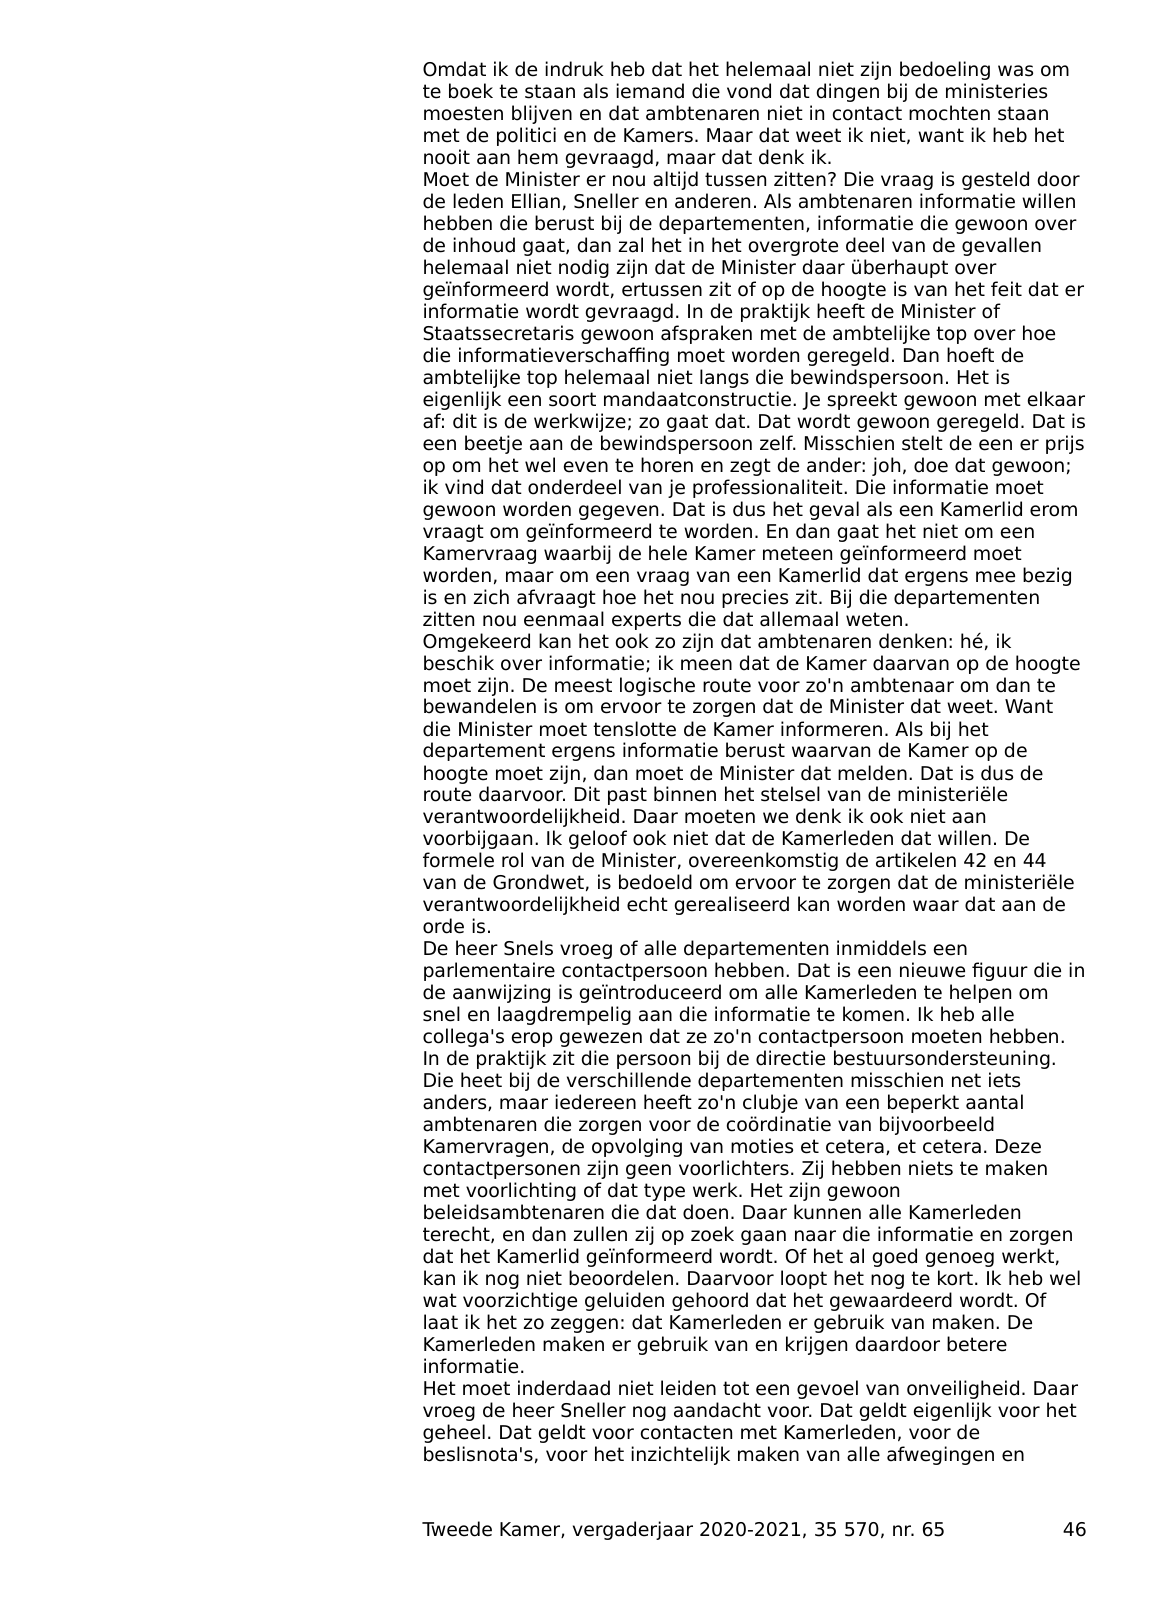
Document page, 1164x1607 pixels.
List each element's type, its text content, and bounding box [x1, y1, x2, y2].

text Het moet inderdaad niet leiden tot een gevoel van onveiligheid. Daar vroeg de heer Sneller nog aandacht voor. Dat geldt eigenlijk voor het geheel. Dat geldt voor contacten met Kamerleden, voor de beslisnota's, voor het inzichtelijk maken van alle afwegingen en [422, 1378, 1087, 1466]
text Omdat ik de indruk heb dat het helemaal niet zijn bedoeling was om te boek te staan als iemand die vond dat dingen bij de ministeries moesten blijven en dat ambtenaren niet in contact mochten staan met de politici en de Kamers. Maar dat weet ik niet, want ik heb het nooit aan hem gevraagd, maar dat denk ik. [422, 59, 1087, 169]
text Moet de Minister er nou altijd tussen zitten? Die vraag is gesteld door de leden Ellian, Sneller en anderen. Als ambtenaren informatie willen hebben die berust bij de departementen, informatie die gewoon over de inhoud gaat, dan zal het in het overgrote deel van de gevallen helemaal niet nodig zijn dat de Minister daar überhaupt over geïnformeerd wordt, ertussen zit of op de hoogte is van het feit dat er informatie wordt gevraagd. In de praktijk heeft de Minister of Staatssecretaris gewoon afspraken met de ambtelijke top over hoe die informatieverschaffing moet worden geregeld. Dan hoeft de ambtelijke top helemaal niet langs die bewindspersoon. Het is eigenlijk een soort mandaatconstructie. Je spreekt gewoon met elkaar af: dit is de werkwijze; zo gaat dat. Dat wordt gewoon geregeld. Dat is een beetje aan de bewindspersoon zelf. Misschien stelt de een er prijs op om het wel even te horen en zegt de ander: joh, doe dat gewoon; ik vind dat onderdeel van je professionaliteit. Die informatie moet gewoon worden gegeven. Dat is dus het geval als een Kamerlid erom vraagt om geïnformeerd te worden. En dan gaat het niet om een Kamervraag waarbij de hele Kamer meteen geïnformeerd moet worden, maar om een vraag van een Kamerlid dat ergens mee bezig is en zich afvraagt hoe het nou precies zit. Bij die departementen zitten nou eenmaal experts die dat allemaal weten. [422, 169, 1087, 631]
text Omgekeerd kan het ook zo zijn dat ambtenaren denken: hé, ik beschik over informatie; ik meen dat de Kamer daarvan op de hoogte moet zijn. De meest logische route voor zo'n ambtenaar om dan te bewandelen is om ervoor te zorgen dat de Minister dat weet. Want die Minister moet tenslotte de Kamer informeren. Als bij het departement ergens informatie berust waarvan de Kamer op de hoogte moet zijn, dan moet de Minister dat melden. Dat is dus de route daarvoor. Dit past binnen het stelsel van de ministeriële verantwoordelijkheid. Daar moeten we denk ik ook niet aan voorbijgaan. Ik geloof ook niet dat de Kamerleden dat willen. De formele rol van de Minister, overeenkomstig de artikelen 42 en 44 van de Grondwet, is bedoeld om ervoor te zorgen dat de ministeriële verantwoordelijkheid echt gerealiseerd kan worden waar dat aan de orde is. [422, 631, 1087, 938]
text De heer Snels vroeg of alle departementen inmiddels een parlementaire contactpersoon hebben. Dat is een nieuwe figuur die in de aanwijzing is geïntroduceerd om alle Kamerleden te helpen om snel en laagdrempelig aan die informatie te komen. Ik heb alle collega's erop gewezen dat ze zo'n contactpersoon moeten hebben. In de praktijk zit die persoon bij de directie bestuursondersteuning. Die heet bij de verschillende departementen misschien net iets anders, maar iedereen heeft zo'n clubje van een beperkt aantal ambtenaren die zorgen voor de coördinatie van bijvoorbeeld Kamervragen, de opvolging van moties et cetera, et cetera. Deze contactpersonen zijn geen voorlichters. Zij hebben niets te maken met voorlichting of dat type werk. Het zijn gewoon beleidsambtenaren die dat doen. Daar kunnen alle Kamerleden terecht, en dan zullen zij op zoek gaan naar die informatie en zorgen dat het Kamerlid geïnformeerd wordt. Of het al goed genoeg werkt, kan ik nog niet beoordelen. Daarvoor loopt het nog te kort. Ik heb wel wat voorzichtige geluiden gehoord dat het gewaardeerd wordt. Of laat ik het zo zeggen: dat Kamerleden er gebruik van maken. De Kamerleden maken er gebruik van en krijgen daardoor betere informatie. [422, 938, 1087, 1378]
